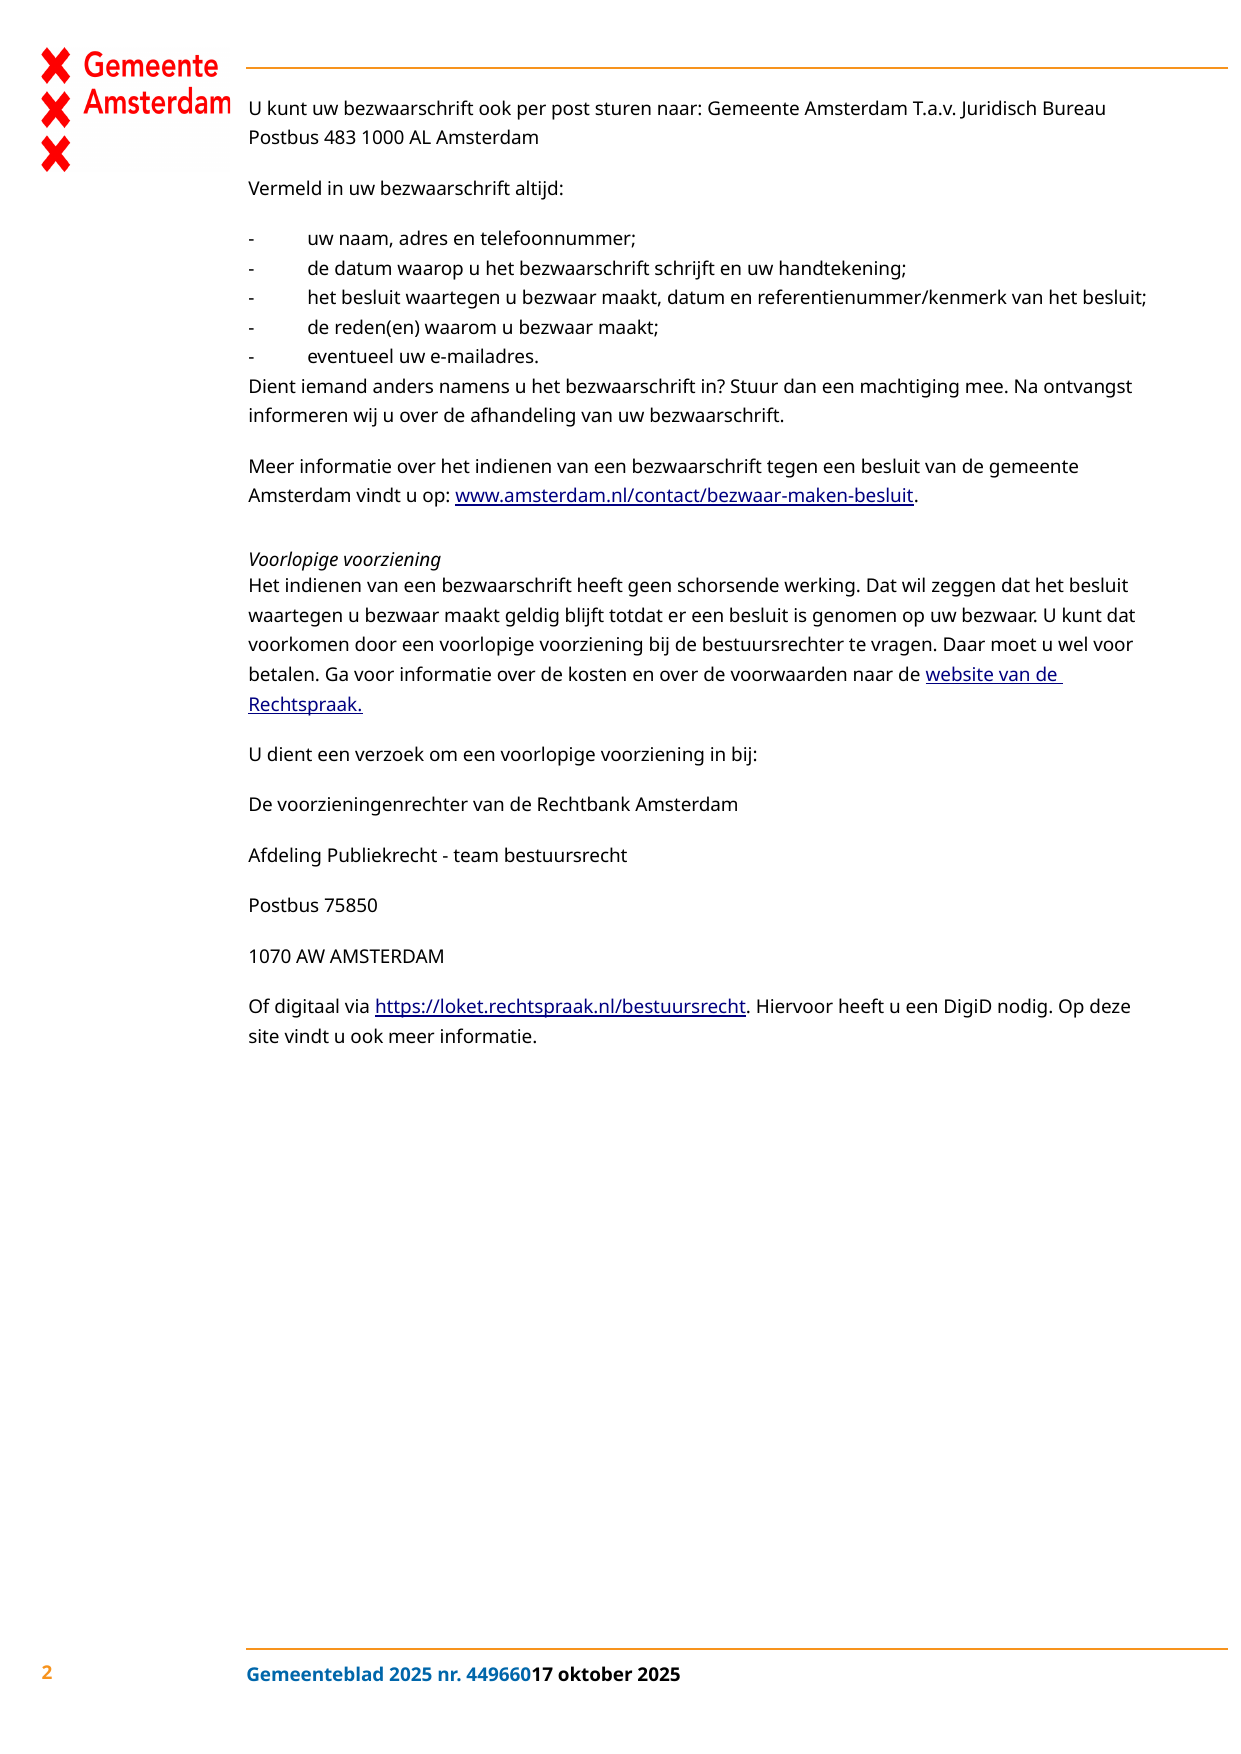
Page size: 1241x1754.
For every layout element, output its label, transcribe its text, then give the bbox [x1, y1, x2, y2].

text Of digitaal via https://loket.rechtspraak.nl/bestuursrecht. Hiervoor heeft u een DigiD nodig. Op deze site vindt u ook meer informatie. [248, 993, 1152, 1048]
text De voorzieningenrechter van de Rechtbank Amsterdam [248, 792, 1152, 817]
text U dient een verzoek om een voorlopige voorziening in bij: [248, 741, 1152, 767]
text Het indienen van een bezwaarschrift heeft geen schorsende werking. Dat wil zeggen dat het besluit waartegen u bezwaar maakt geldig blijft totdat er een besluit is genomen op uw bezwaar. U kunt dat voorkomen door een voorlopige voorziening bij de bestuursrechter te vragen. Daar moet u wel voor betalen. Ga voor informatie over de kosten en over de voorwaarden naar de website van de Rechtspraak. [248, 572, 1152, 716]
text Afdeling Publiekrecht - team bestuursrecht [248, 842, 1152, 868]
text Meer informatie over het indienen van een bezwaarschrift tegen een besluit van de gemeente Amsterdam vindt u op: www.amsterdam.nl/contact/bezwaar-maken-besluit. [248, 453, 1152, 508]
text U kunt uw bezwaarschrift ook per post sturen naar: Gemeente Amsterdam T.a.v. Juridisch Bureau Postbus 483 1000 AL Amsterdam [248, 95, 1152, 150]
text 1070 AW AMSTERDAM [248, 943, 1152, 968]
list het besluit waartegen u bezwaar maakt, datum en referentienummer/kenmerk van het besluit; [248, 284, 1152, 310]
list de datum waarop u het bezwaarschrift schrijft en uw handtekening; [248, 255, 1152, 281]
text Voorlopige voorziening [248, 547, 1152, 572]
picture [41, 47, 231, 172]
text Dient iemand anders namens u het bezwaarschrift in? Stuur dan een machtiging mee. Na ontvangst informeren wij u over de afhandeling van uw bezwaarschrift. [248, 373, 1152, 428]
text Postbus 75850 [248, 892, 1152, 918]
list eventueel uw e-mailadres. [248, 343, 1152, 369]
text Vermeld in uw bezwaarschrift altijd: [248, 175, 1152, 201]
list de reden(en) waarom u bezwaar maakt; [248, 314, 1152, 340]
list uw naam, adres en telefoonnummer; [248, 225, 1152, 251]
